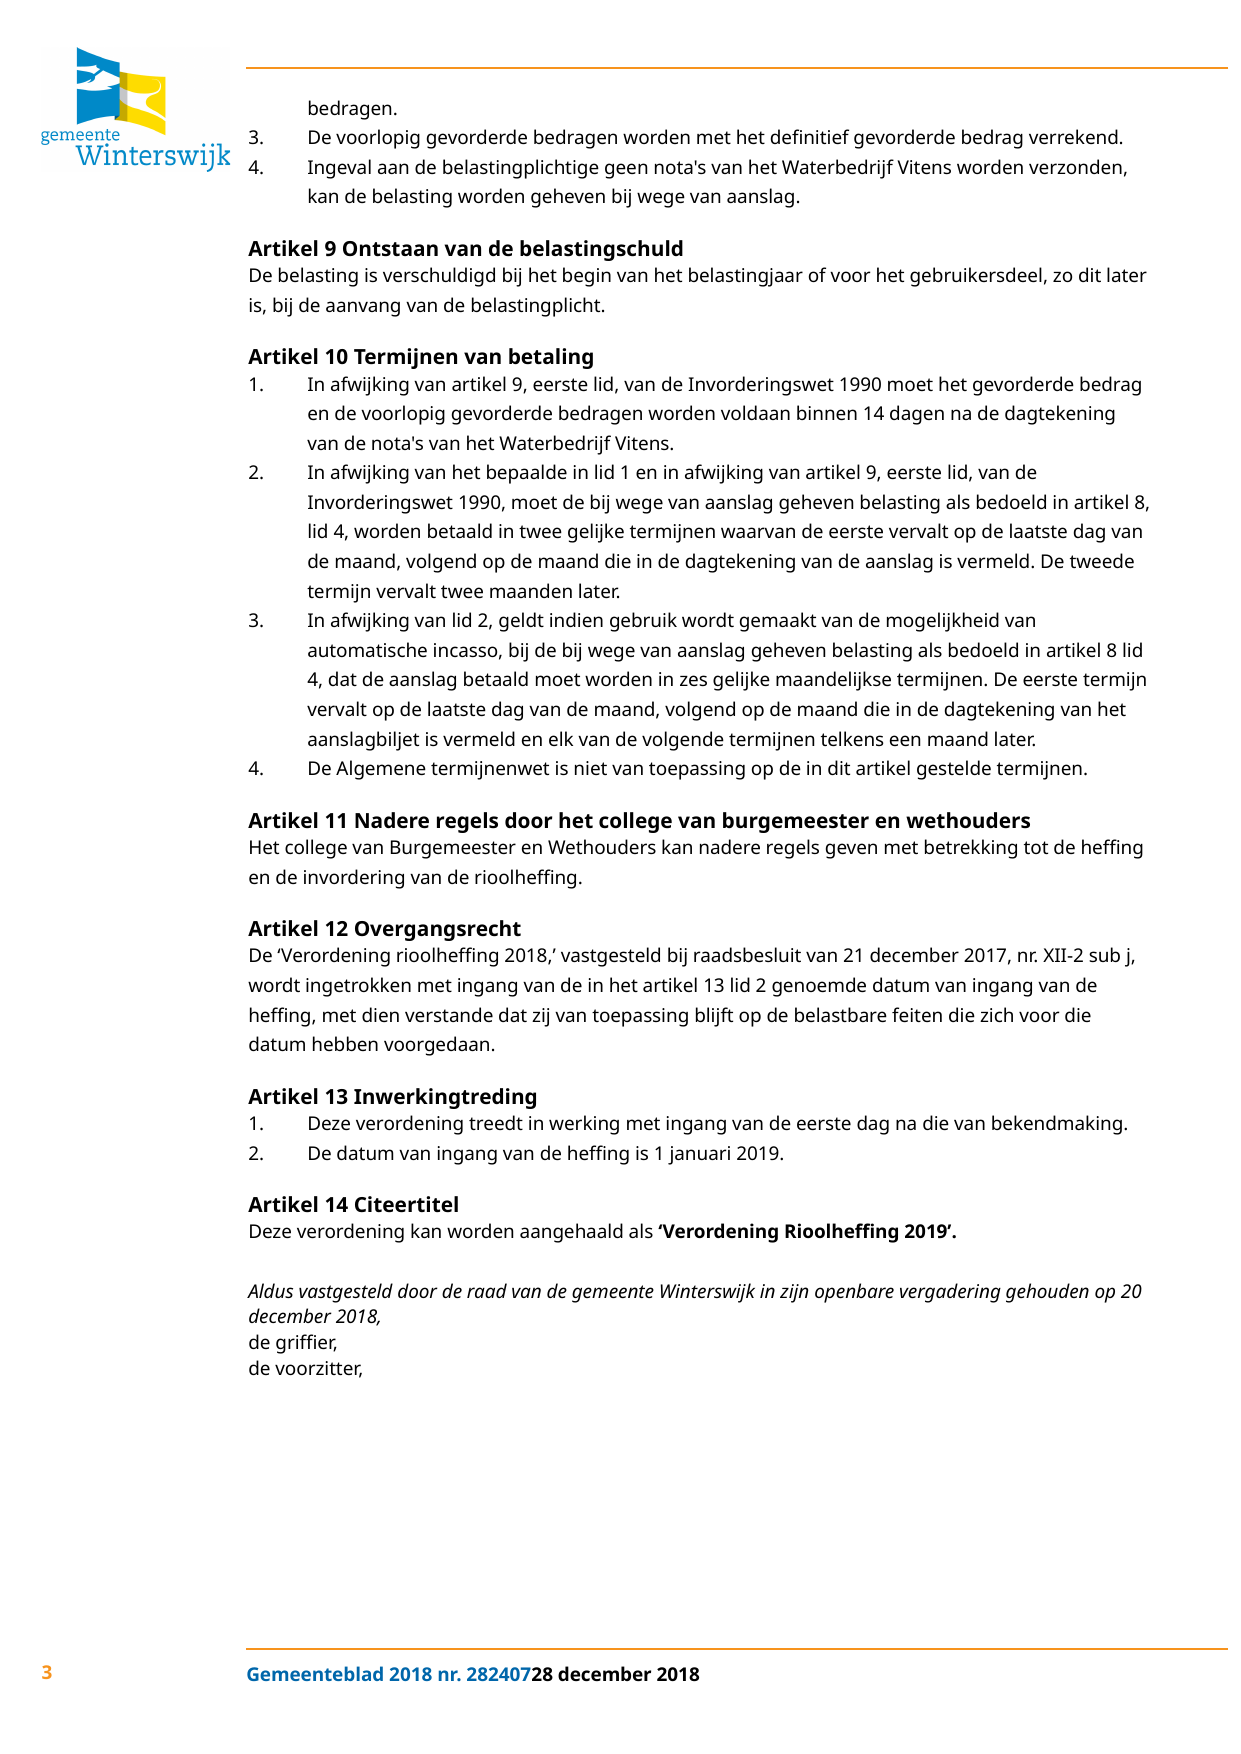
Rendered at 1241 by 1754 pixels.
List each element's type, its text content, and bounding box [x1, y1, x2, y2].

picture [225, 153, 231, 162]
list In afwijking van lid 2, geldt indien gebruik wordt gemaakt van de mogelijkheid van automatische incasso, bij de bij wege van aanslag geheven belasting als bedoeld in artikel 8 lid 4, dat de aanslag betaald moet worden in zes gelijke maandelijkse termijnen. De eerste termijn vervalt op de laatste dag van de maand, volgend op de maand die in de dagtekening van het aanslagbiljet is vermeld en elk van de volgende termijnen telkens een maand later. [248, 607, 1152, 752]
text Artikel 10 Termijnen van betaling [248, 342, 1152, 371]
text Deze verordening kan worden aangehaald als ‘Verordening Rioolheffing 2019’. [248, 1219, 1152, 1244]
list De datum van ingang van de heffing is 1 januari 2019. [248, 1140, 1152, 1166]
list Ingeval aan de belastingplichtige geen nota's van het Waterbedrijf Vitens worden verzonden, kan de belasting worden geheven bij wege van aanslag. [248, 154, 1152, 209]
list De voorlopig gevorderde bedragen worden met het definitief gevorderde bedrag verrekend. [248, 124, 1152, 150]
list bedragen. [248, 95, 1152, 121]
text Aldus vastgesteld door de raad van de gemeente Winterswijk in zijn openbare vergadering gehouden op 20 december 2018, [248, 1278, 1152, 1329]
picture [41, 47, 231, 172]
text De ‘Verordening rioolheffing 2018,’ vastgesteld bij raadsbesluit van 21 december 2017, nr. XII-2 sub j, wordt ingetrokken met ingang van de in het artikel 13 lid 2 genoemde datum van ingang van de heffing, met dien verstande dat zij van toepassing blijft op de belastbare feiten die zich voor die datum hebben voorgedaan. [248, 943, 1152, 1057]
text De belasting is verschuldigd bij het begin van het belastingjaar of voor het gebruikersdeel, zo dit later is, bij de aanvang van de belastingplicht. [248, 262, 1152, 318]
text Artikel 14 Citeertitel [248, 1190, 1152, 1219]
list Deze verordening treedt in werking met ingang van de eerste dag na die van bekendmaking. [248, 1110, 1152, 1136]
text Artikel 12 Overgangsrecht [248, 914, 1152, 943]
text Artikel 13 Inwerkingtreding [248, 1082, 1152, 1110]
text Het college van Burgemeester en Wethouders kan nadere regels geven met betrekking tot de heffing en de invordering van de rioolheffing. [248, 834, 1152, 889]
list In afwijking van het bepaalde in lid 1 en in afwijking van artikel 9, eerste lid, van de Invorderingswet 1990, moet de bij wege van aanslag geheven belasting als bedoeld in artikel 8, lid 4, worden betaald in twee gelijke termijnen waarvan de eerste vervalt op de laatste dag van de maand, volgend op de maand die in de dagtekening van de aanslag is vermeld. De tweede termijn vervalt twee maanden later. [248, 459, 1152, 604]
text de griffier, [248, 1329, 1152, 1355]
list De Algemene termijnenwet is niet van toepassing op de in dit artikel gestelde termijnen. [248, 755, 1152, 781]
text de voorzitter, [248, 1355, 1152, 1381]
text Artikel 9 Ontstaan van de belastingschuld [248, 234, 1152, 262]
text Artikel 11 Nadere regels door het college van burgemeester en wethouders [248, 806, 1152, 834]
list In afwijking van artikel 9, eerste lid, van de Invorderingswet 1990 moet het gevorderde bedrag en de voorlopig gevorderde bedragen worden voldaan binnen 14 dagen na de dagtekening van de nota's van het Waterbedrijf Vitens. [248, 371, 1152, 456]
